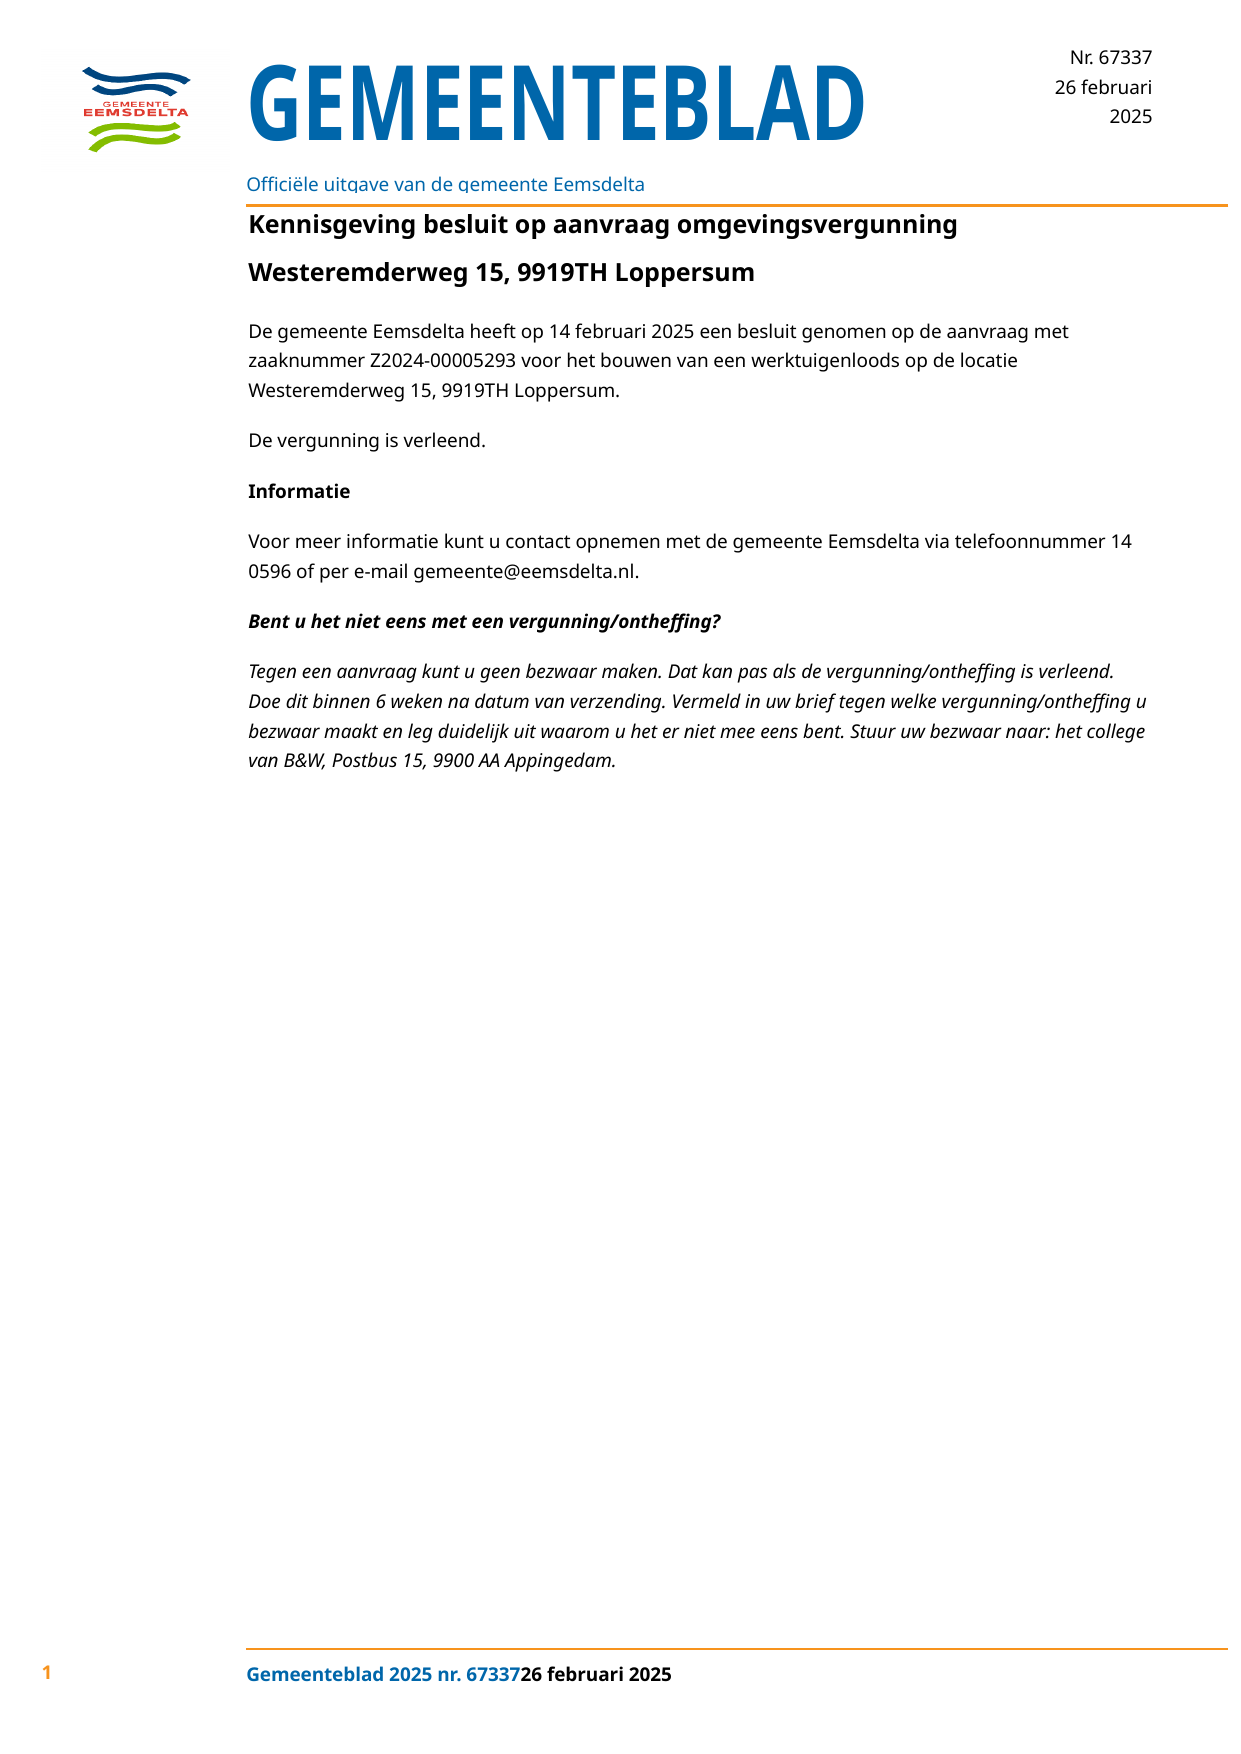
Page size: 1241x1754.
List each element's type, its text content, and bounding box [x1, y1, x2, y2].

text De gemeente Eemsdelta heeft op 14 februari 2025 een besluit genomen op de aanvraag met zaaknummer Z2024-00005293 voor het bouwen van een werktuigenloods op de locatie Westeremderweg 15, 9919TH Loppersum. [248, 318, 1152, 403]
text Voor meer informatie kunt u contact opnemen met de gemeente Eemsdelta via telefoonnummer 14 0596 of per e-mail gemeente@eemsdelta.nl. [248, 528, 1152, 584]
text De vergunning is verleend. [248, 427, 1152, 453]
text Tegen een aanvraag kunt u geen bezwaar maken. Dat kan pas als de vergunning/ontheffing is verleend. Doe dit binnen 6 weken na datum van verzending. Vermeld in uw brief tegen welke vergunning/ontheffing u bezwaar maakt en leg duidelijk uit waarom u het er niet mee eens bent. Stuur uw bezwaar naar: het college van B&W, Postbus 15, 9900 AA Appingedam. [248, 659, 1152, 773]
text Bent u het niet eens met een vergunning/ontheffing? [248, 608, 1152, 634]
text Informatie [248, 478, 1152, 504]
picture [41, 47, 231, 172]
text Kennisgeving besluit op aanvraag omgevingsvergunning Westeremderweg 15, 9919TH Loppersum [248, 207, 1152, 288]
